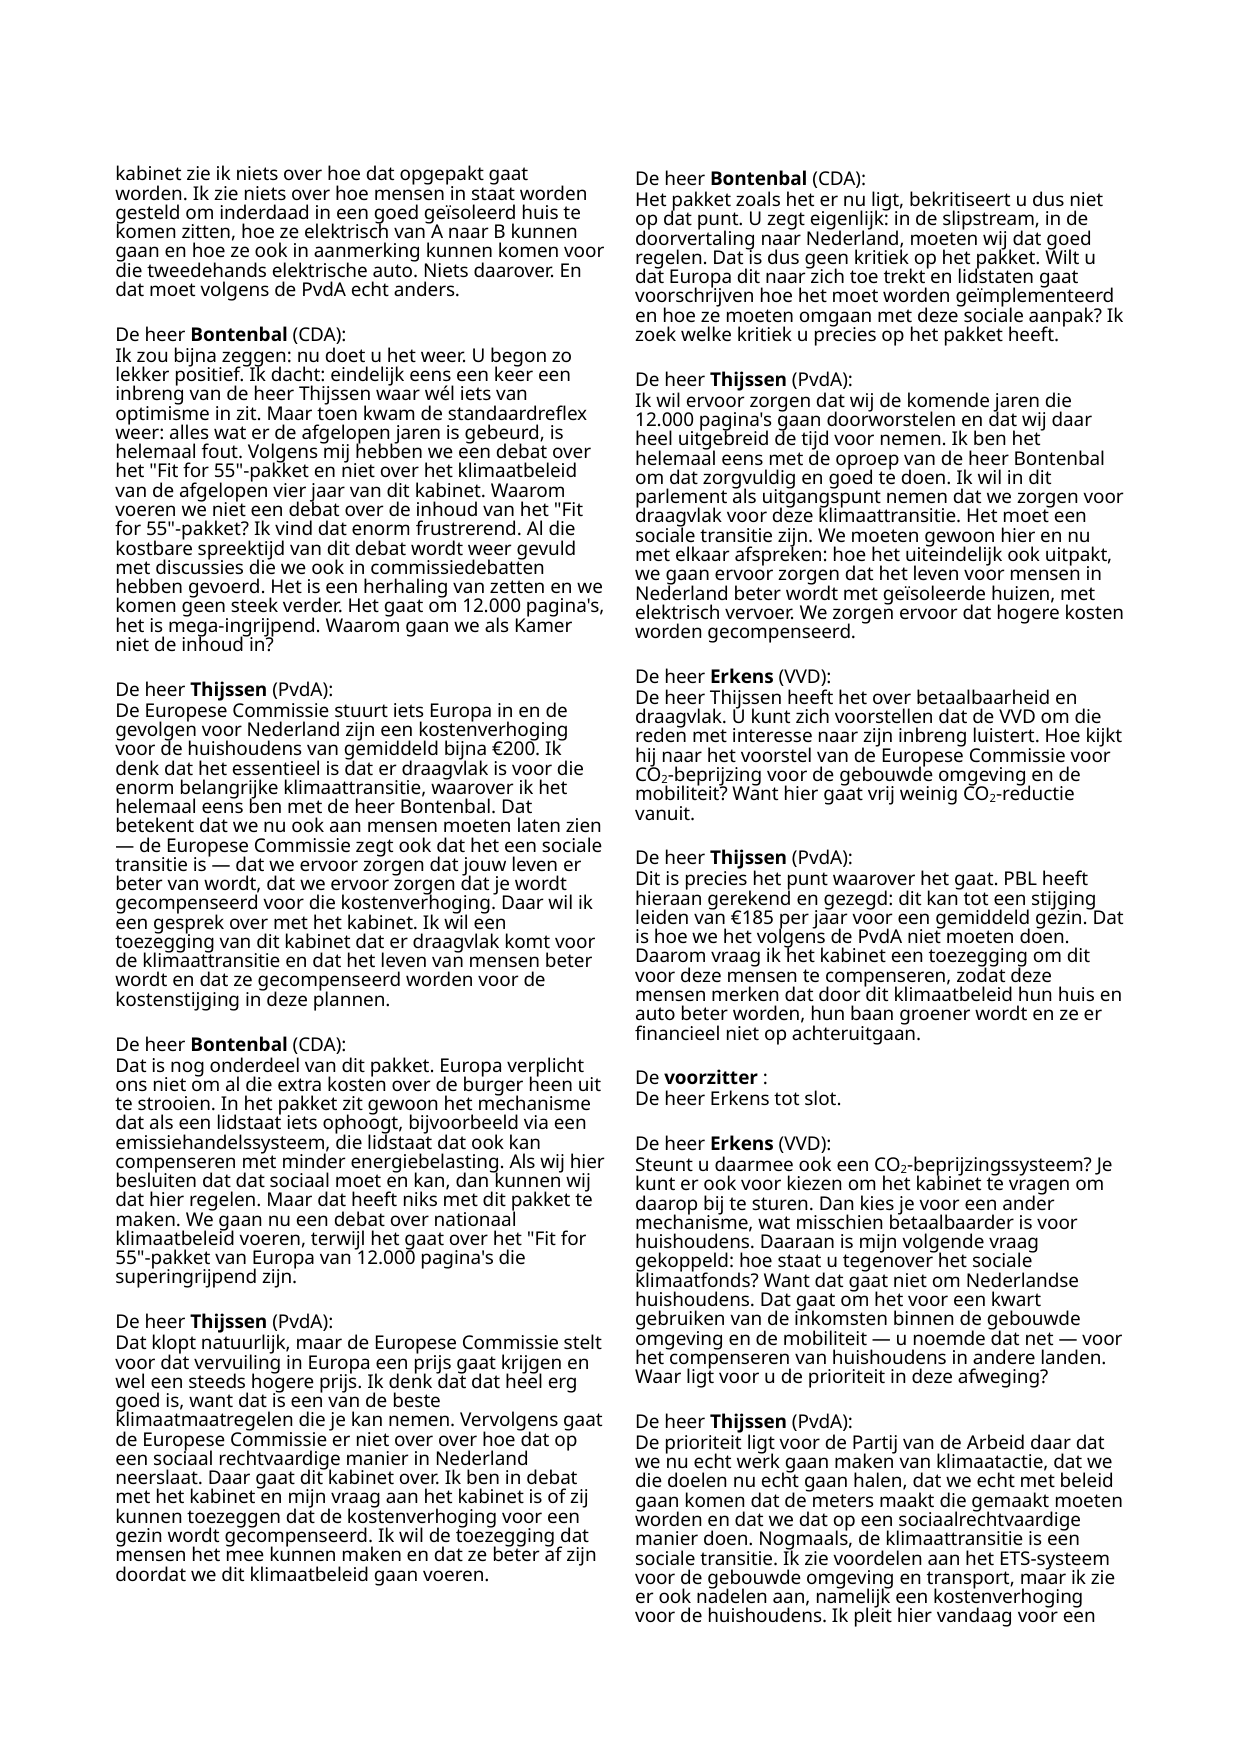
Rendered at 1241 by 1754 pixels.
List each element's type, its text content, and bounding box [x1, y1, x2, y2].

text Het pakket zoals het er nu ligt, bekritiseert u dus niet op dat punt. U zegt eigenlijk: in de slipstream, in de doorvertaling naar Nederland, moeten wij dat goed regelen. Dat is dus geen kritiek op het pakket. Wilt u dat Europa dit naar zich toe trekt en lidstaten gaat voorschrijven hoe het moet worden geïmplementeerd en hoe ze moeten omgaan met deze sociale aanpak? Ik zoek welke kritiek u precies op het pakket heeft. [635, 191, 1125, 345]
text De heer Erkens (VVD): [635, 1130, 1125, 1156]
text Ik wil ervoor zorgen dat wij de komende jaren die 12.000 pagina's gaan doorworstelen en dat wij daar heel uitgebreid de tijd voor nemen. Ik ben het helemaal eens met de oproep van de heer Bontenbal om dat zorgvuldig en goed te doen. Ik wil in dit parlement als uitgangspunt nemen dat we zorgen voor draagvlak voor deze klimaattransitie. Het moet een sociale transitie zijn. We moeten gewoon hier en nu met elkaar afspreken: hoe het uiteindelijk ook uitpakt, we gaan ervoor zorgen dat het leven voor mensen in Nederland beter wordt met geïsoleerde huizen, met elektrisch vervoer. We zorgen ervoor dat hogere kosten worden gecompenseerd. [635, 392, 1125, 642]
text De heer Thijssen (PvdA): [635, 844, 1125, 870]
text De heer Thijssen (PvdA): [635, 366, 1125, 392]
text De heer Thijssen (PvdA): [115, 676, 605, 702]
text De Europese Commissie stuurt iets Europa in en de gevolgen voor Nederland zijn een kostenverhoging voor de huishoudens van gemiddeld bijna €200. Ik denk dat het essentieel is dat er draagvlak is voor die enorm belangrijke klimaattransitie, waarover ik het helemaal eens ben met de heer Bontenbal. Dat betekent dat we nu ook aan mensen moeten laten zien — de Europese Commissie zegt ook dat het een sociale transitie is — dat we ervoor zorgen dat jouw leven er beter van wordt, dat we ervoor zorgen dat je wordt gecompenseerd voor die kostenverhoging. Daar wil ik een gesprek over met het kabinet. Ik wil een toezegging van dit kabinet dat er draagvlak komt voor de klimaattransitie en dat het leven van mensen beter wordt en dat ze gecompenseerd worden voor de kostenstijging in deze plannen. [115, 702, 605, 1010]
text Dit is precies het punt waarover het gaat. PBL heeft hieraan gerekend en gezegd: dit kan tot een stijging leiden van €185 per jaar voor een gemiddeld gezin. Dat is hoe we het volgens de PvdA niet moeten doen. Daarom vraag ik het kabinet een toezegging om dit voor deze mensen te compenseren, zodat deze mensen merken dat door dit klimaatbeleid hun huis en auto beter worden, hun baan groener wordt en ze er financieel niet op achteruitgaan. [635, 870, 1125, 1044]
text De heer Bontenbal (CDA): [635, 165, 1125, 191]
text kabinet zie ik niets over hoe dat opgepakt gaat worden. Ik zie niets over hoe mensen in staat worden gesteld om inderdaad in een goed geïsoleerd huis te komen zitten, hoe ze elektrisch van A naar B kunnen gaan en hoe ze ook in aanmerking kunnen komen voor die tweedehands elektrische auto. Niets daarover. En dat moet volgens de PvdA echt anders. [115, 165, 605, 300]
text De heer Bontenbal (CDA): [115, 1031, 605, 1057]
text De prioriteit ligt voor de Partij van de Arbeid daar dat we nu echt werk gaan maken van klimaatactie, dat we die doelen nu echt gaan halen, dat we echt met beleid gaan komen dat de meters maakt die gemaakt moeten worden en dat we dat op een sociaalrechtvaardige manier doen. Nogmaals, de klimaattransitie is een sociale transitie. Ik zie voordelen aan het ETS-systeem voor de gebouwde omgeving en transport, maar ik zie er ook nadelen aan, namelijk een kostenverhoging voor de huishoudens. Ik pleit hier vandaag voor een [635, 1434, 1125, 1627]
text De heer Thijssen (PvdA): [635, 1408, 1125, 1434]
text De heer Thijssen heeft het over betaalbaarheid en draagvlak. U kunt zich voorstellen dat de VVD om die reden met interesse naar zijn inbreng luistert. Hoe kijkt hij naar het voorstel van de Europese Commissie voor CO2-beprijzing voor de gebouwde omgeving en de mobiliteit? Want hier gaat vrij weinig CO2-reductie vanuit. [635, 689, 1125, 824]
text Ik zou bijna zeggen: nu doet u het weer. U begon zo lekker positief. Ik dacht: eindelijk eens een keer een inbreng van de heer Thijssen waar wél iets van optimisme in zit. Maar toen kwam de standaardreflex weer: alles wat er de afgelopen jaren is gebeurd, is helemaal fout. Volgens mij hebben we een debat over het "Fit for 55"-pakket en niet over het klimaatbeleid van de afgelopen vier jaar van dit kabinet. Waarom voeren we niet een debat over de inhoud van het "Fit for 55"-pakket? Ik vind dat enorm frustrerend. Al die kostbare spreektijd van dit debat wordt weer gevuld met discussies die we ook in commissiedebatten hebben gevoerd. Het is een herhaling van zetten en we komen geen steek verder. Het gaat om 12.000 pagina's, het is mega-ingrijpend. Waarom gaan we als Kamer niet de inhoud in? [115, 347, 605, 655]
text De voorzitter : [635, 1064, 1125, 1090]
text Steunt u daarmee ook een CO2-beprijzingssysteem? Je kunt er ook voor kiezen om het kabinet te vragen om daarop bij te sturen. Dan kies je voor een ander mechanisme, wat misschien betaalbaarder is voor huishoudens. Daaraan is mijn volgende vraag gekoppeld: hoe staat u tegenover het sociale klimaatfonds? Want dat gaat niet om Nederlandse huishoudens. Dat gaat om het voor een kwart gebruiken van de inkomsten binnen de gebouwde omgeving en de mobiliteit — u noemde dat net — voor het compenseren van huishoudens in andere landen. Waar ligt voor u de prioriteit in deze afweging? [635, 1156, 1125, 1387]
text De heer Bontenbal (CDA): [115, 321, 605, 347]
text Dat is nog onderdeel van dit pakket. Europa verplicht ons niet om al die extra kosten over de burger heen uit te strooien. In het pakket zit gewoon het mechanisme dat als een lidstaat iets ophoogt, bijvoorbeeld via een emissiehandelssysteem, die lidstaat dat ook kan compenseren met minder energiebelasting. Als wij hier besluiten dat dat sociaal moet en kan, dan kunnen wij dat hier regelen. Maar dat heeft niks met dit pakket te maken. We gaan nu een debat over nationaal klimaatbeleid voeren, terwijl het gaat over het "Fit for 55"-pakket van Europa van 12.000 pagina's die superingrijpend zijn. [115, 1057, 605, 1288]
text Dat klopt natuurlijk, maar de Europese Commissie stelt voor dat vervuiling in Europa een prijs gaat krijgen en wel een steeds hogere prijs. Ik denk dat dat heel erg goed is, want dat is een van de beste klimaatmaatregelen die je kan nemen. Vervolgens gaat de Europese Commissie er niet over over hoe dat op een sociaal rechtvaardige manier in Nederland neerslaat. Daar gaat dit kabinet over. Ik ben in debat met het kabinet en mijn vraag aan het kabinet is of zij kunnen toezeggen dat de kostenverhoging voor een gezin wordt gecompenseerd. Ik wil de toezegging dat mensen het mee kunnen maken en dat ze beter af zijn doordat we dit klimaatbeleid gaan voeren. [115, 1334, 605, 1585]
text De heer Erkens (VVD): [635, 663, 1125, 689]
text De heer Thijssen (PvdA): [115, 1309, 605, 1334]
text De heer Erkens tot slot. [635, 1090, 1125, 1109]
